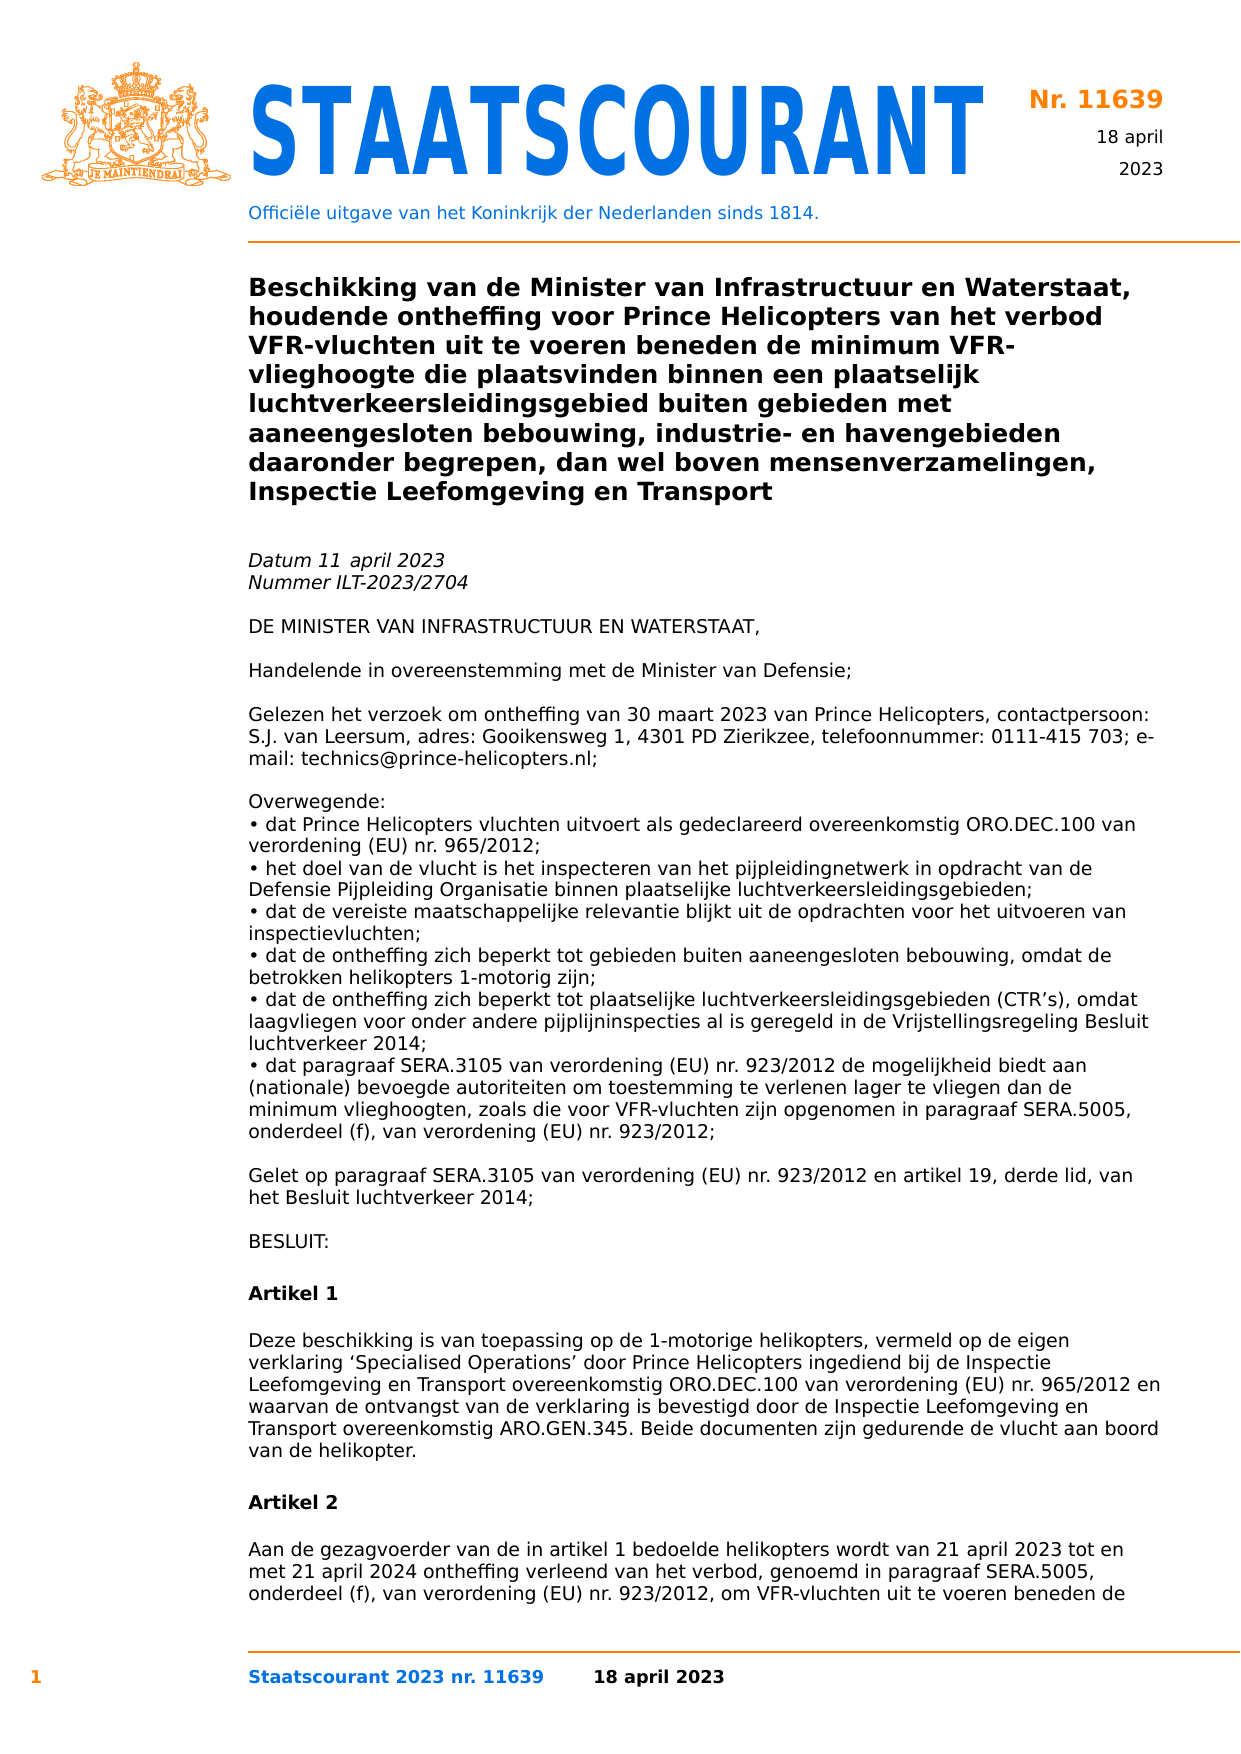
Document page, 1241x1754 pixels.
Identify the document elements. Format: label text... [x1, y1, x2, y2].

text • dat paragraaf SERA.3105 van verordening (EU) nr. 923/2012 de mogelijkheid biedt aan (nationale) bevoegde autoriteiten om toestemming te verlenen lager te vliegen dan de minimum vlieghoogten, zoals die voor VFR-vluchten zijn opgenomen in paragraaf SERA.5005, onderdeel (f), van verordening (EU) nr. 923/2012; [248, 1055, 1163, 1143]
subtitle Beschikking van de Minister van Infrastructuur en Waterstaat, houdende ontheffing voor Prince Helicopters van het verbod VFR-vluchten uit te voeren beneden de minimum VFR-vlieghoogte die plaatsvinden binnen een plaatselijk luchtverkeersleidingsgebied buiten gebieden met aaneengesloten bebouwing, industrie- en havengebieden daaronder begrepen, dan wel boven mensenverzamelingen, Inspectie Leefomgeving en Transport [248, 273, 1163, 506]
text Aan de gezagvoerder van de in artikel 1 bedoelde helikopters wordt van 21 april 2023 tot en met 21 april 2024 ontheffing verleend van het verbod, genoemd in paragraaf SERA.5005, onderdeel (f), van verordening (EU) nr. 923/2012, om VFR-vluchten uit te voeren beneden de [248, 1539, 1163, 1604]
text BESLUIT: [248, 1231, 1163, 1253]
table_cell Officiële uitgave van het Koninkrijk der Nederlanden sinds 1814. [248, 203, 1240, 241]
text Handelende in overeenstemming met de Minister van Defensie; [248, 660, 1163, 682]
table_header Nr. 11639 [998, 62, 1240, 121]
text • het doel van de vlucht is het inspecteren van het pijpleidingnetwerk in opdracht van de Defensie Pijpleiding Organisatie binnen plaatselijke luchtverkeersleidingsgebieden; [248, 857, 1163, 901]
text • dat de ontheffing zich beperkt tot plaatselijke luchtverkeersleidingsgebieden (CTR’s), omdat laagvliegen voor onder andere pijplijninspecties al is geregeld in de Vrijstellingsregeling Besluit luchtverkeer 2014; [248, 989, 1163, 1055]
table_header [25, 62, 248, 241]
subtitle Artikel 2 [248, 1492, 1163, 1514]
picture [41, 62, 231, 186]
text Deze beschikking is van toepassing op de 1-motorige helikopters, vermeld op de eigen verklaring ‘Specialised Operations’ door Prince Helicopters ingediend bij de Inspectie Leefomgeving en Transport overeenkomstig ORO.DEC.100 van verordening (EU) nr. 965/2012 en waarvan de ontvangst van de verklaring is bevestigd door de Inspectie Leefomgeving en Transport overeenkomstig ARO.GEN.345. Beide documenten zijn gedurende de vlucht aan boord van de helikopter. [248, 1330, 1163, 1462]
text • dat de ontheffing zich beperkt tot gebieden buiten aaneengesloten bebouwing, omdat de betrokken helikopters 1-motorig zijn; [248, 945, 1163, 989]
text Gelezen het verzoek om ontheffing van 30 maart 2023 van Prince Helicopters, contactpersoon: S.J. van Leersum, adres: Gooikensweg 1, 4301 PD Zierikzee, telefoonnummer: 0111-415 703; e-mail: technics@prince-helicopters.nl; [248, 704, 1163, 769]
table_cell 18 april [998, 121, 1240, 153]
text DE MINISTER VAN INFRASTRUCTUUR EN WATERSTAAT, [248, 616, 1163, 638]
text • dat Prince Helicopters vluchten uitvoert als gedeclareerd overeenkomstig ORO.DEC.100 van verordening (EU) nr. 965/2012; [248, 813, 1163, 857]
text Gelet op paragraaf SERA.3105 van verordening (EU) nr. 923/2012 en artikel 19, derde lid, van het Besluit luchtverkeer 2014; [248, 1165, 1163, 1209]
text Datum 11 april 2023 [248, 550, 1163, 572]
text Nummer ILT-2023/2704 [248, 572, 1163, 594]
table_cell 2023 [998, 153, 1240, 203]
subtitle Artikel 1 [248, 1283, 1163, 1305]
table_header STAATSCOURANT [248, 62, 998, 203]
text Overwegende: [248, 791, 1163, 813]
text • dat de vereiste maatschappelijke relevantie blijkt uit de opdrachten voor het uitvoeren van inspectievluchten; [248, 901, 1163, 945]
